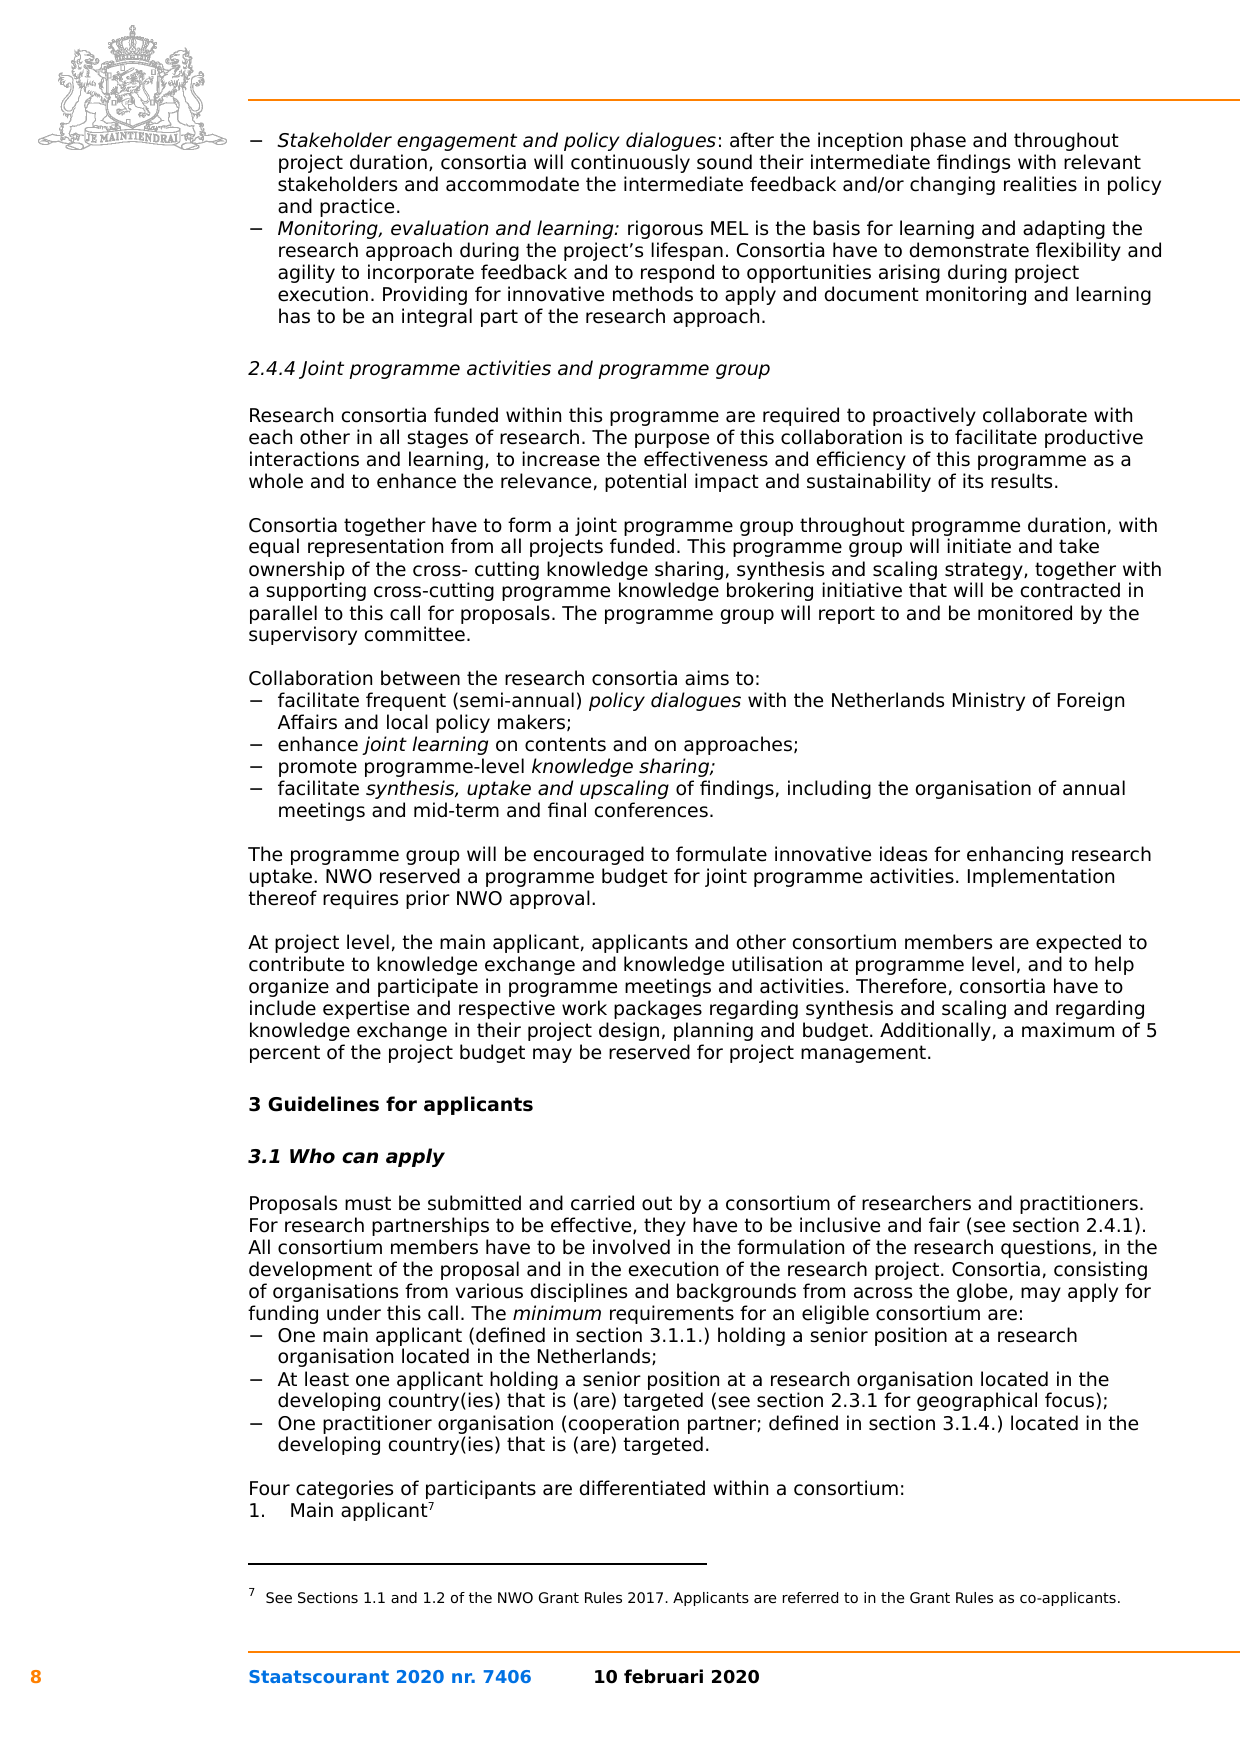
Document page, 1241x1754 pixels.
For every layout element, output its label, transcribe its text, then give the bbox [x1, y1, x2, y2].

picture [38, 25, 227, 150]
text − promote programme-level knowledge sharing; [248, 756, 1163, 778]
text − facilitate synthesis, uptake and upscaling of findings, including the organisation of annual meetings and mid-term and final conferences. [248, 778, 1163, 822]
text Proposals must be submitted and carried out by a consortium of researchers and practitioners. For research partnerships to be effective, they have to be inclusive and fair (see section 2.4.1). All consortium members have to be involved in the formulation of the research questions, in the development of the proposal and in the execution of the research project. Consortia, consisting of organisations from various disciplines and backgrounds from across the globe, may apply for funding under this call. The minimum requirements for an eligible consortium are: [248, 1193, 1163, 1324]
subtitle 2.4.4 Joint programme activities and programme group [248, 358, 1163, 380]
subtitle 3.1 Who can apply [248, 1146, 1163, 1168]
text − At least one applicant holding a senior position at a research organisation located in the developing country(ies) that is (are) targeted (see section 2.3.1 for geographical focus); [248, 1368, 1163, 1412]
subtitle 3 Guidelines for applicants [248, 1094, 1163, 1116]
text − facilitate frequent (semi-annual) policy dialogues with the Netherlands Ministry of Foreign Affairs and local policy makers; [248, 690, 1163, 734]
text See Sections 1.1 and 1.2 of the NWO Grant Rules 2017. Applicants are referred to in the Grant Rules as co-applicants. [248, 1586, 1163, 1608]
text − One main applicant (defined in section 3.1.1.) holding a senior position at a research organisation located in the Netherlands; [248, 1324, 1163, 1368]
text At project level, the main applicant, applicants and other consortium members are expected to contribute to knowledge exchange and knowledge utilisation at programme level, and to help organize and participate in programme meetings and activities. Therefore, consortia have to include expertise and respective work packages regarding synthesis and scaling and regarding knowledge exchange in their project design, planning and budget. Additionally, a maximum of 5 percent of the project budget may be reserved for project management. [248, 932, 1163, 1064]
text The programme group will be encouraged to formulate innovative ideas for enhancing research uptake. NWO reserved a programme budget for joint programme activities. Implementation thereof requires prior NWO approval. [248, 844, 1163, 910]
text Collaboration between the research consortia aims to: [248, 668, 1163, 690]
text Consortia together have to form a joint programme group throughout programme duration, with equal representation from all projects funded. This programme group will initiate and take ownership of the cross- cutting knowledge sharing, synthesis and scaling strategy, together with a supporting cross-cutting programme knowledge brokering initiative that will be contracted in parallel to this call for proposals. The programme group will report to and be monitored by the supervisory committee. [248, 514, 1163, 646]
text Research consortia funded within this programme are required to proactively collaborate with each other in all stages of research. The purpose of this collaboration is to facilitate productive interactions and learning, to increase the effectiveness and efficiency of this programme as a whole and to enhance the relevance, potential impact and sustainability of its results. [248, 405, 1163, 493]
text − enhance joint learning on contents and on approaches; [248, 734, 1163, 756]
text Four categories of participants are differentiated within a consortium: [248, 1478, 1163, 1500]
text 1. Main applicant [248, 1500, 1163, 1522]
text − Stakeholder engagement and policy dialogues: after the inception phase and throughout project duration, consortia will continuously sound their intermediate findings with relevant stakeholders and accommodate the intermediate feedback and/or changing realities in policy and practice. [248, 130, 1163, 218]
text − Monitoring, evaluation and learning: rigorous MEL is the basis for learning and adapting the research approach during the project’s lifespan. Consortia have to demonstrate flexibility and agility to incorporate feedback and to respond to opportunities arising during project execution. Providing for innovative methods to apply and document monitoring and learning has to be an integral part of the research approach. [248, 218, 1163, 328]
text − One practitioner organisation (cooperation partner; defined in section 3.1.4.) located in the developing country(ies) that is (are) targeted. [248, 1412, 1163, 1456]
